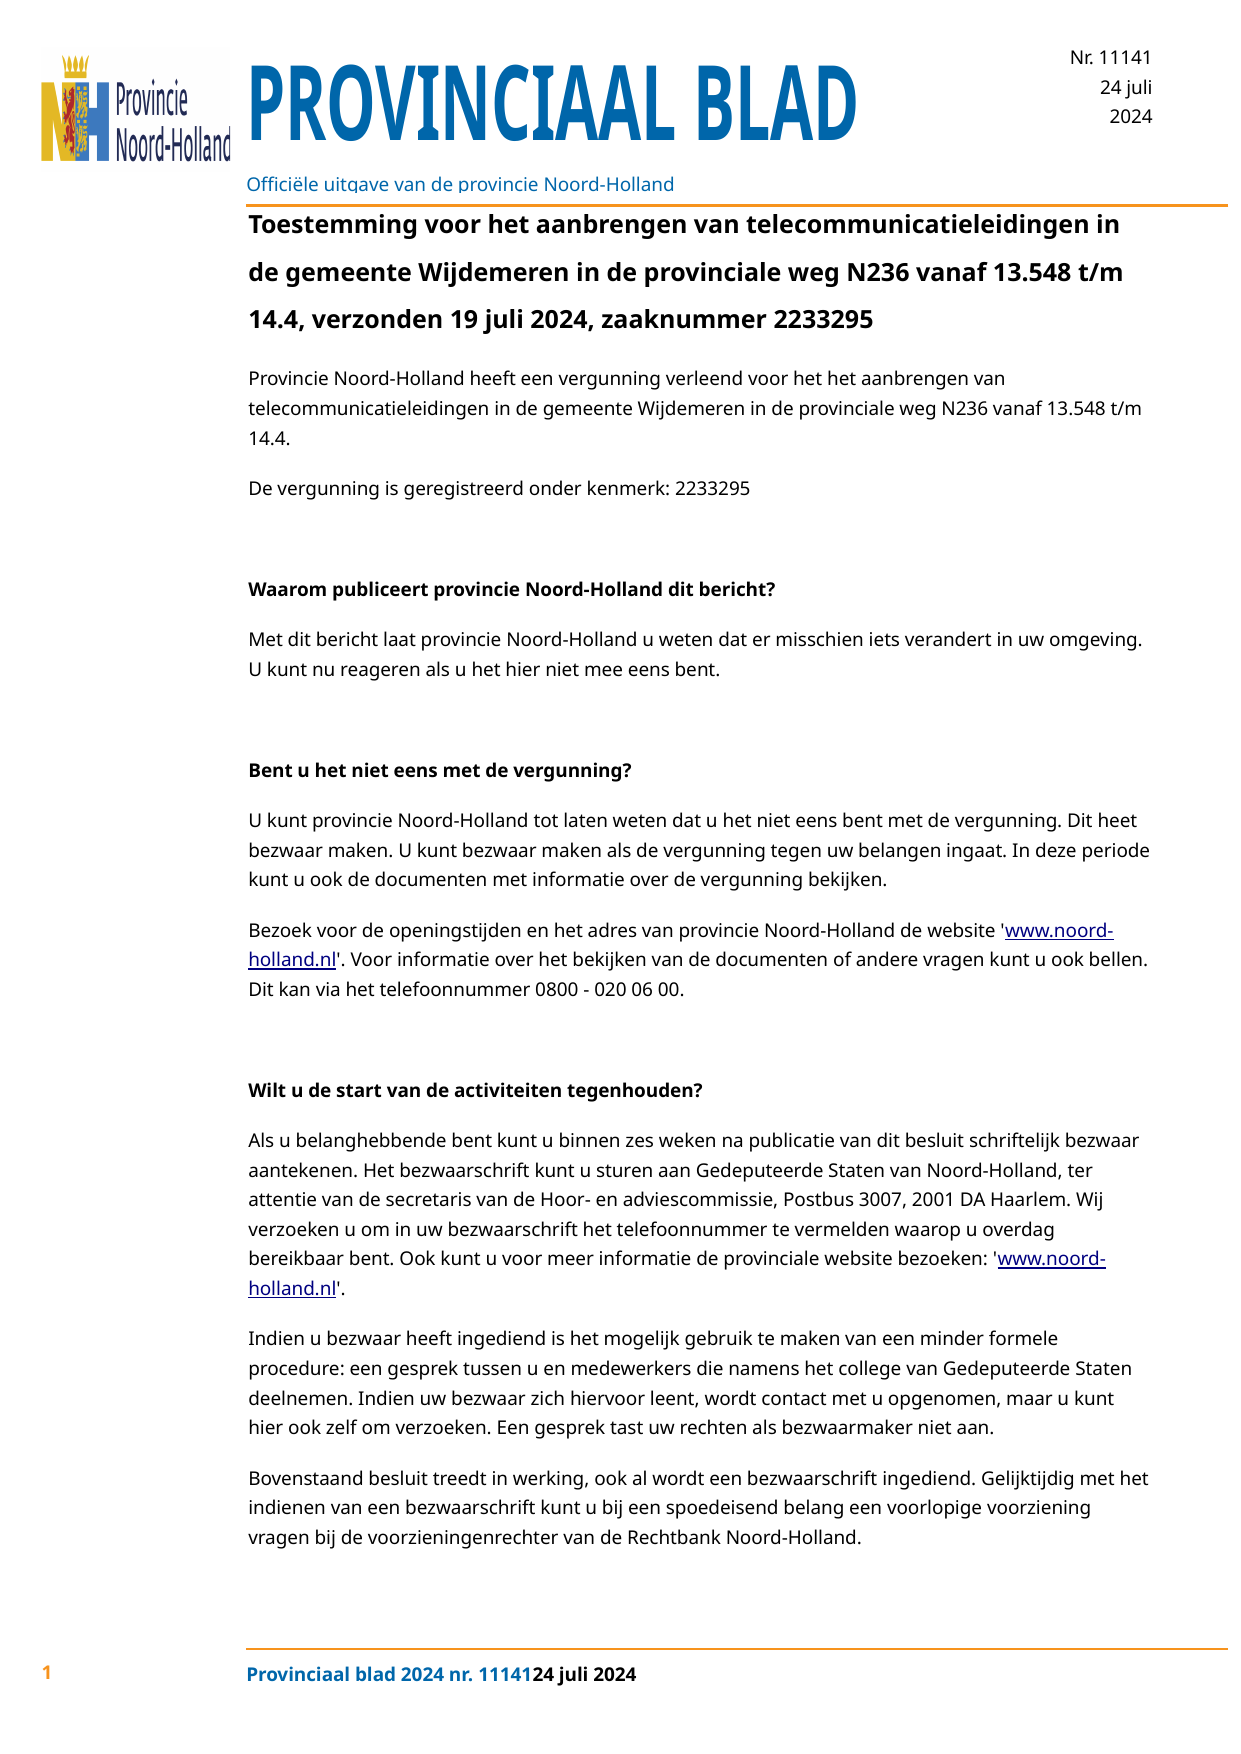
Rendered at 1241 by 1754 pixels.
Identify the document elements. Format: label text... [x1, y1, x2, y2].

text Waarom publiceert provincie Noord-Holland dit bericht? [248, 576, 1152, 602]
text Indien u bezwaar heeft ingediend is het mogelijk gebruik te maken van een minder formele procedure: een gesprek tussen u en medewerkers die namens het college van Gedeputeerde Staten deelnemen. Indien uw bezwaar zich hiervoor leent, wordt contact met u opgenomen, maar u kunt hier ook zelf om verzoeken. Een gesprek tast uw rechten als bezwaarmaker niet aan. [248, 1326, 1152, 1440]
text Wilt u de start van de activiteiten tegenhouden? [248, 1077, 1152, 1102]
text Bent u het niet eens met de vergunning? [248, 757, 1152, 782]
picture [41, 47, 231, 172]
text De vergunning is geregistreerd onder kenmerk: 2233295 [248, 475, 1152, 501]
text Bezoek voor de openingstijden en het adres van provincie Noord-Holland de website 'www.noord-holland.nl'. Voor informatie over het bekijken van de documenten of andere vragen kunt u ook bellen. Dit kan via het telefoonnummer 0800 - 020 06 00. [248, 917, 1152, 1002]
text Met dit bericht laat provincie Noord-Holland u weten dat er misschien iets verandert in uw omgeving. U kunt nu reageren als u het hier niet mee eens bent. [248, 626, 1152, 682]
text Als u belanghebbende bent kunt u binnen zes weken na publicatie van dit besluit schriftelijk bezwaar aantekenen. Het bezwaarschrift kunt u sturen aan Gedeputeerde Staten van Noord-Holland, ter attentie van de secretaris van de Hoor- en adviescommissie, Postbus 3007, 2001 DA Haarlem. Wij verzoeken u om in uw bezwaarschrift het telefoonnummer te vermelden waarop u overdag bereikbaar bent. Ook kunt u voor meer informatie de provinciale website bezoeken: 'www.noord-holland.nl'. [248, 1127, 1152, 1301]
text Bovenstaand besluit treedt in werking, ook al wordt een bezwaarschrift ingediend. Gelijktijdig met het indienen van een bezwaarschrift kunt u bij een spoedeisend belang een voorlopige voorziening vragen bij de voorzieningenrechter van de Rechtbank Noord-Holland. [248, 1465, 1152, 1549]
text Provincie Noord-Holland heeft een vergunning verleend voor het het aanbrengen van telecommunicatieleidingen in de gemeente Wijdemeren in de provinciale weg N236 vanaf 13.548 t/m 14.4. [248, 366, 1152, 450]
text U kunt provincie Noord-Holland tot laten weten dat u het niet eens bent met de vergunning. Dit heet bezwaar maken. U kunt bezwaar maken als de vergunning tegen uw belangen ingaat. In deze periode kunt u ook de documenten met informatie over de vergunning bekijken. [248, 807, 1152, 892]
text Toestemming voor het aanbrengen van telecommunicatieleidingen in de gemeente Wijdemeren in de provinciale weg N236 vanaf 13.548 t/m 14.4, verzonden 19 juli 2024, zaaknummer 2233295 [248, 207, 1152, 336]
